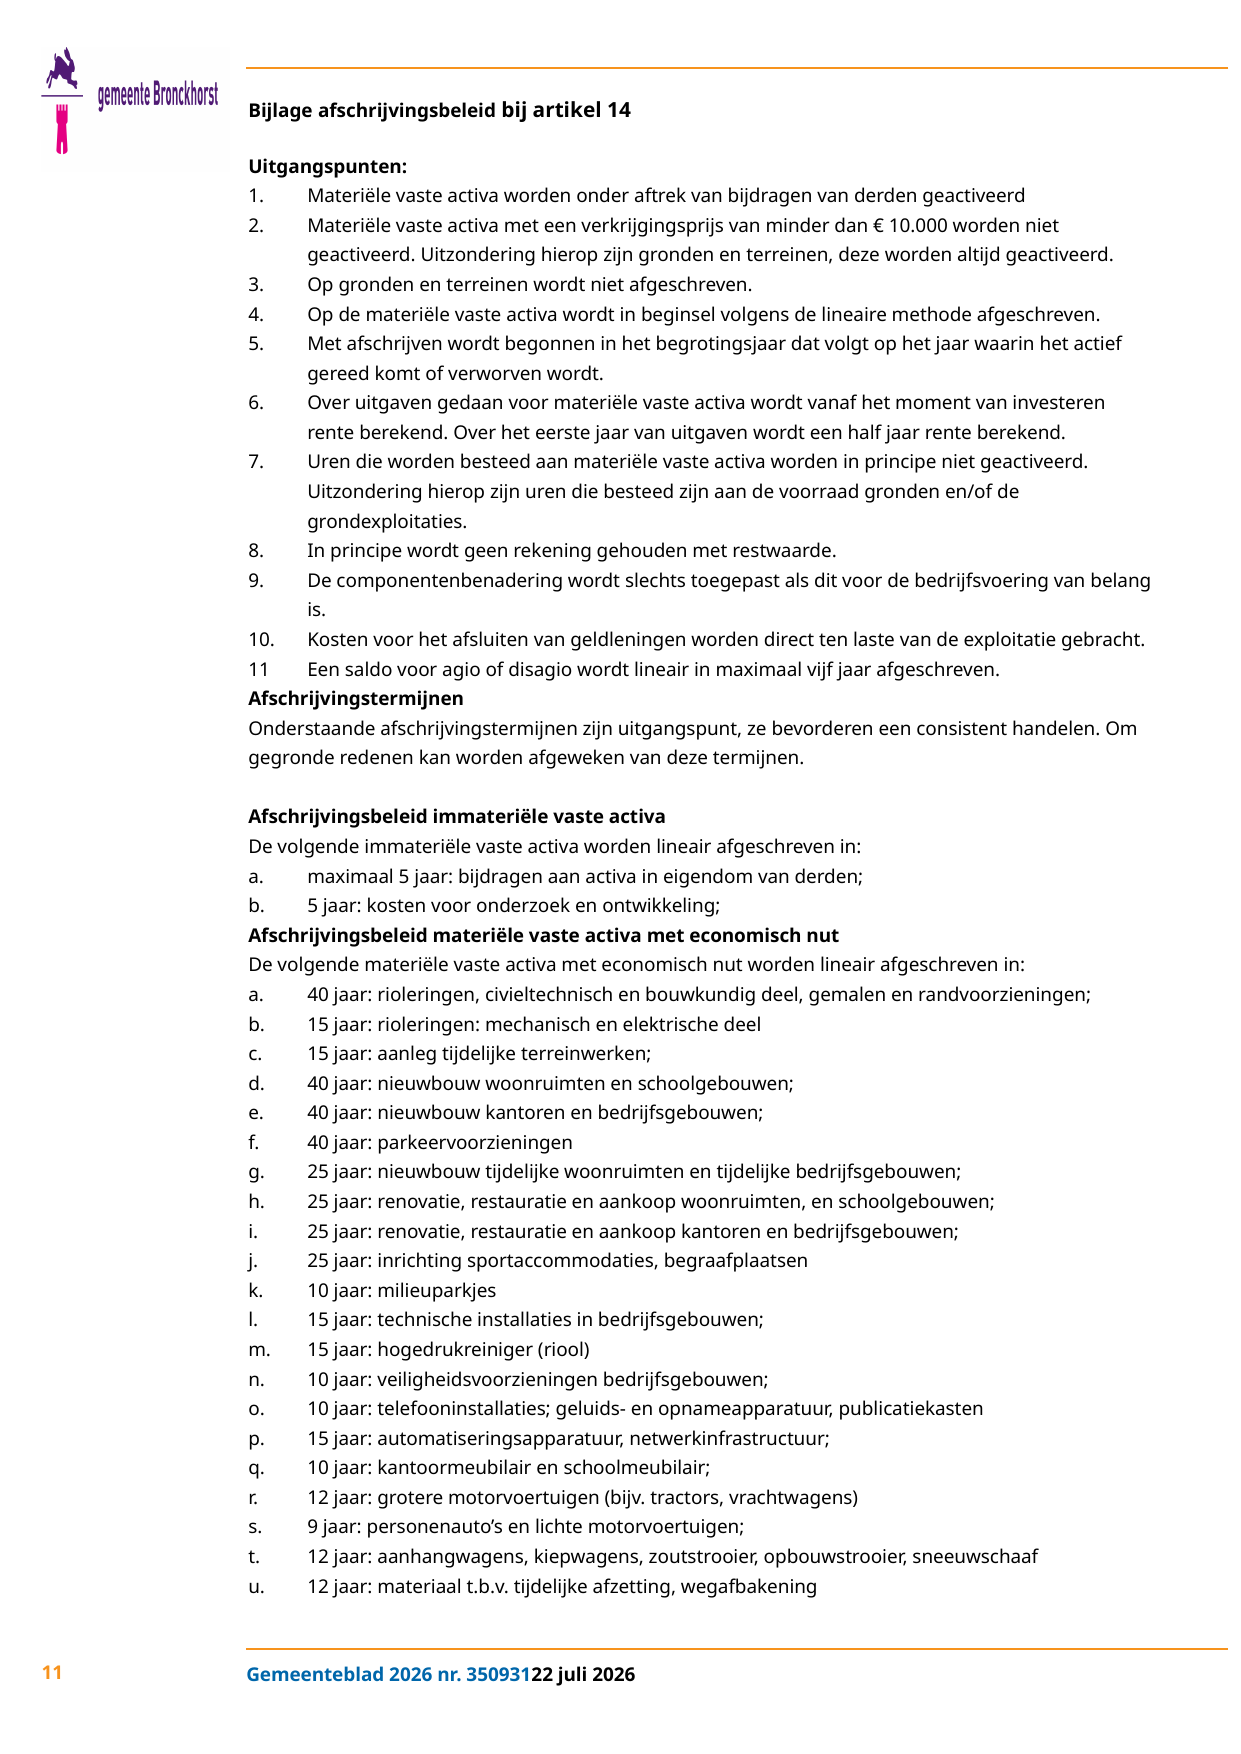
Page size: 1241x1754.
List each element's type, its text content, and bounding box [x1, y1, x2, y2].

list 10 jaar: kantoormeubilair en schoolmeubilair; [248, 1454, 1152, 1480]
list 25 jaar: renovatie, restauratie en aankoop woonruimten, en schoolgebouwen; [248, 1188, 1152, 1214]
list Kosten voor het afsluiten van geldleningen worden direct ten laste van de exploitatie gebracht. [248, 626, 1152, 652]
text Uitgangspunten: [248, 153, 1152, 179]
picture [41, 47, 231, 172]
text Afschrijvingstermijnen [248, 685, 1152, 711]
list 40 jaar: nieuwbouw woonruimten en schoolgebouwen; [248, 1070, 1152, 1096]
list In principe wordt geen rekening gehouden met restwaarde. [248, 537, 1152, 563]
text De volgende immateriële vaste activa worden lineair afgeschreven in: [248, 833, 1152, 859]
list 10 jaar: telefooninstallaties; geluids- en opnameapparatuur, publicatiekasten [248, 1395, 1152, 1421]
list Met afschrijven wordt begonnen in het begrotingsjaar dat volgt op het jaar waarin het actief gereed komt of verworven wordt. [248, 330, 1152, 386]
list 25 jaar: renovatie, restauratie en aankoop kantoren en bedrijfsgebouwen; [248, 1218, 1152, 1244]
list 12 jaar: aanhangwagens, kiepwagens, zoutstrooier, opbouwstrooier, sneeuwschaaf [248, 1543, 1152, 1569]
list Een saldo voor agio of disagio wordt lineair in maximaal vijf jaar afgeschreven. [248, 656, 1152, 682]
list 9 jaar: personenauto’s en lichte motorvoertuigen; [248, 1514, 1152, 1539]
list 40 jaar: parkeervoorzieningen [248, 1129, 1152, 1155]
list 25 jaar: inrichting sportaccommodaties, begraafplaatsen [248, 1247, 1152, 1273]
list 10 jaar: milieuparkjes [248, 1277, 1152, 1303]
list maximaal 5 jaar: bijdragen aan activa in eigendom van derden; [248, 863, 1152, 889]
list 10 jaar: veiligheidsvoorzieningen bedrijfsgebouwen; [248, 1366, 1152, 1392]
list 15 jaar: rioleringen: mechanisch en elektrische deel [248, 1011, 1152, 1037]
text De volgende materiële vaste activa met economisch nut worden lineair afgeschreven in: [248, 952, 1152, 977]
list 40 jaar: nieuwbouw kantoren en bedrijfsgebouwen; [248, 1099, 1152, 1125]
list Uren die worden besteed aan materiële vaste activa worden in principe niet geactiveerd. Uitzondering hierop zijn uren die besteed zijn aan de voorraad gronden en/of de grondexploitaties. [248, 449, 1152, 534]
list 25 jaar: nieuwbouw tijdelijke woonruimten en tijdelijke bedrijfsgebouwen; [248, 1159, 1152, 1184]
list Materiële vaste activa met een verkrijgingsprijs van minder dan € 10.000 worden niet geactiveerd. Uitzondering hierop zijn gronden en terreinen, deze worden altijd geactiveerd. [248, 212, 1152, 267]
list 12 jaar: grotere motorvoertuigen (bijv. tractors, vrachtwagens) [248, 1484, 1152, 1510]
list 15 jaar: hogedrukreiniger (riool) [248, 1336, 1152, 1362]
list 40 jaar: rioleringen, civieltechnisch en bouwkundig deel, gemalen en randvoorzieningen; [248, 981, 1152, 1007]
text Bijlage afschrijvingsbeleid bij artikel 14 [248, 95, 1152, 123]
list 12 jaar: materiaal t.b.v. tijdelijke afzetting, wegafbakening [248, 1573, 1152, 1599]
list Op gronden en terreinen wordt niet afgeschreven. [248, 271, 1152, 297]
list 15 jaar: aanleg tijdelijke terreinwerken; [248, 1040, 1152, 1066]
list Over uitgaven gedaan voor materiële vaste activa wordt vanaf het moment van investeren rente berekend. Over het eerste jaar van uitgaven wordt een half jaar rente berekend. [248, 389, 1152, 445]
list 15 jaar: technische installaties in bedrijfsgebouwen; [248, 1307, 1152, 1332]
list De componentenbenadering wordt slechts toegepast als dit voor de bedrijfsvoering van belang is. [248, 567, 1152, 622]
text Afschrijvingsbeleid materiële vaste activa met economisch nut [248, 922, 1152, 948]
text Afschrijvingsbeleid immateriële vaste activa [248, 804, 1152, 829]
list Materiële vaste activa worden onder aftrek van bijdragen van derden geactiveerd [248, 182, 1152, 208]
list Op de materiële vaste activa wordt in beginsel volgens de lineaire methode afgeschreven. [248, 301, 1152, 327]
list 5 jaar: kosten voor onderzoek en ontwikkeling; [248, 892, 1152, 918]
text Onderstaande afschrijvingstermijnen zijn uitgangspunt, ze bevorderen een consistent handelen. Om gegronde redenen kan worden afgeweken van deze termijnen. [248, 715, 1152, 770]
list 15 jaar: automatiseringsapparatuur, netwerkinfrastructuur; [248, 1425, 1152, 1451]
